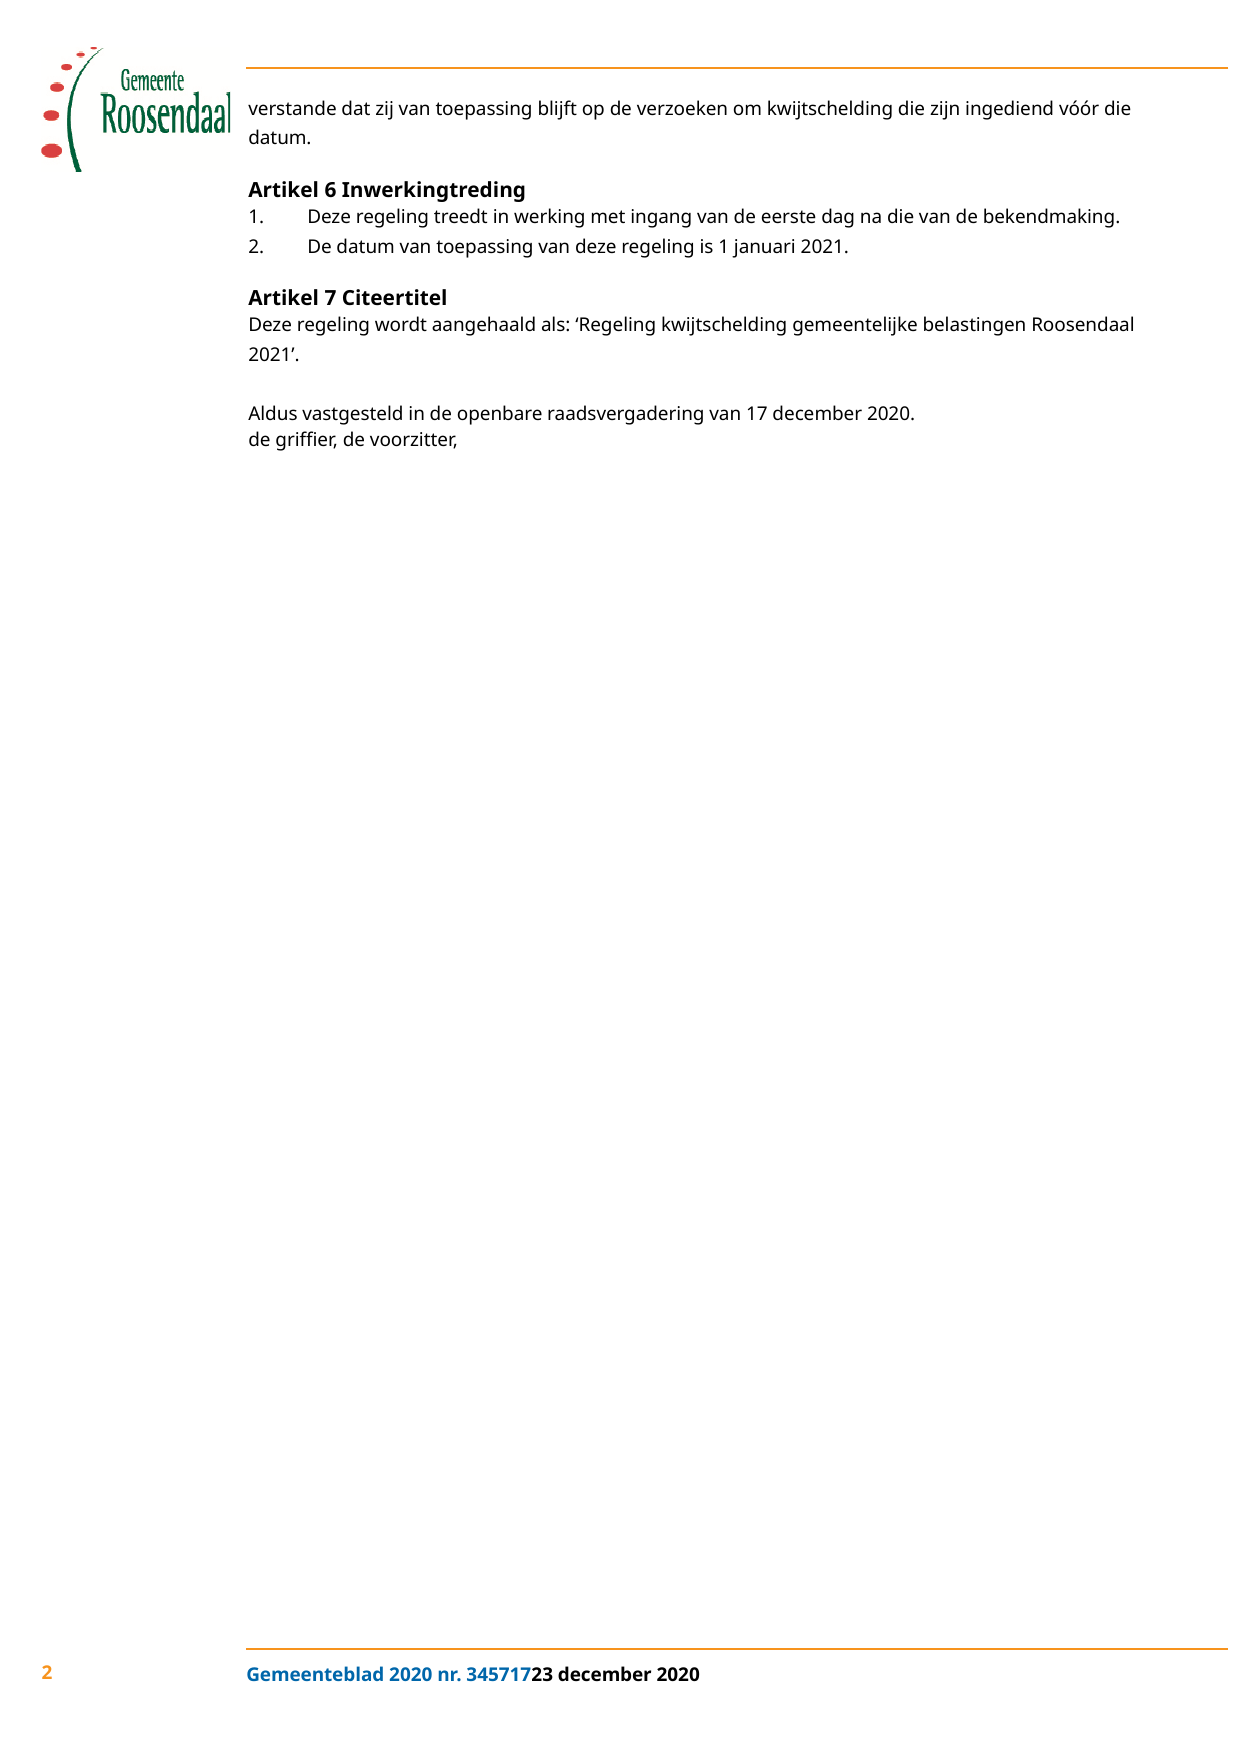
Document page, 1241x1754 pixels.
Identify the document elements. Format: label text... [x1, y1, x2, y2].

list Deze regeling treedt in werking met ingang van de eerste dag na die van de bekendmaking. [248, 203, 1152, 229]
text de griffier, de voorzitter, [248, 426, 1152, 452]
list De datum van toepassing van deze regeling is 1 januari 2021. [248, 233, 1152, 258]
picture [41, 47, 231, 172]
text verstande dat zij van toepassing blijft op de verzoeken om kwijtschelding die zijn ingediend vóór die datum. [248, 95, 1152, 150]
text Artikel 7 Citeertitel [248, 283, 1152, 312]
text Artikel 6 Inwerkingtreding [248, 175, 1152, 203]
text Deze regeling wordt aangehaald als: ‘Regeling kwijtschelding gemeentelijke belastingen Roosendaal 2021’. [248, 312, 1152, 367]
text Aldus vastgesteld in de openbare raadsvergadering van 17 december 2020. [248, 400, 1152, 426]
